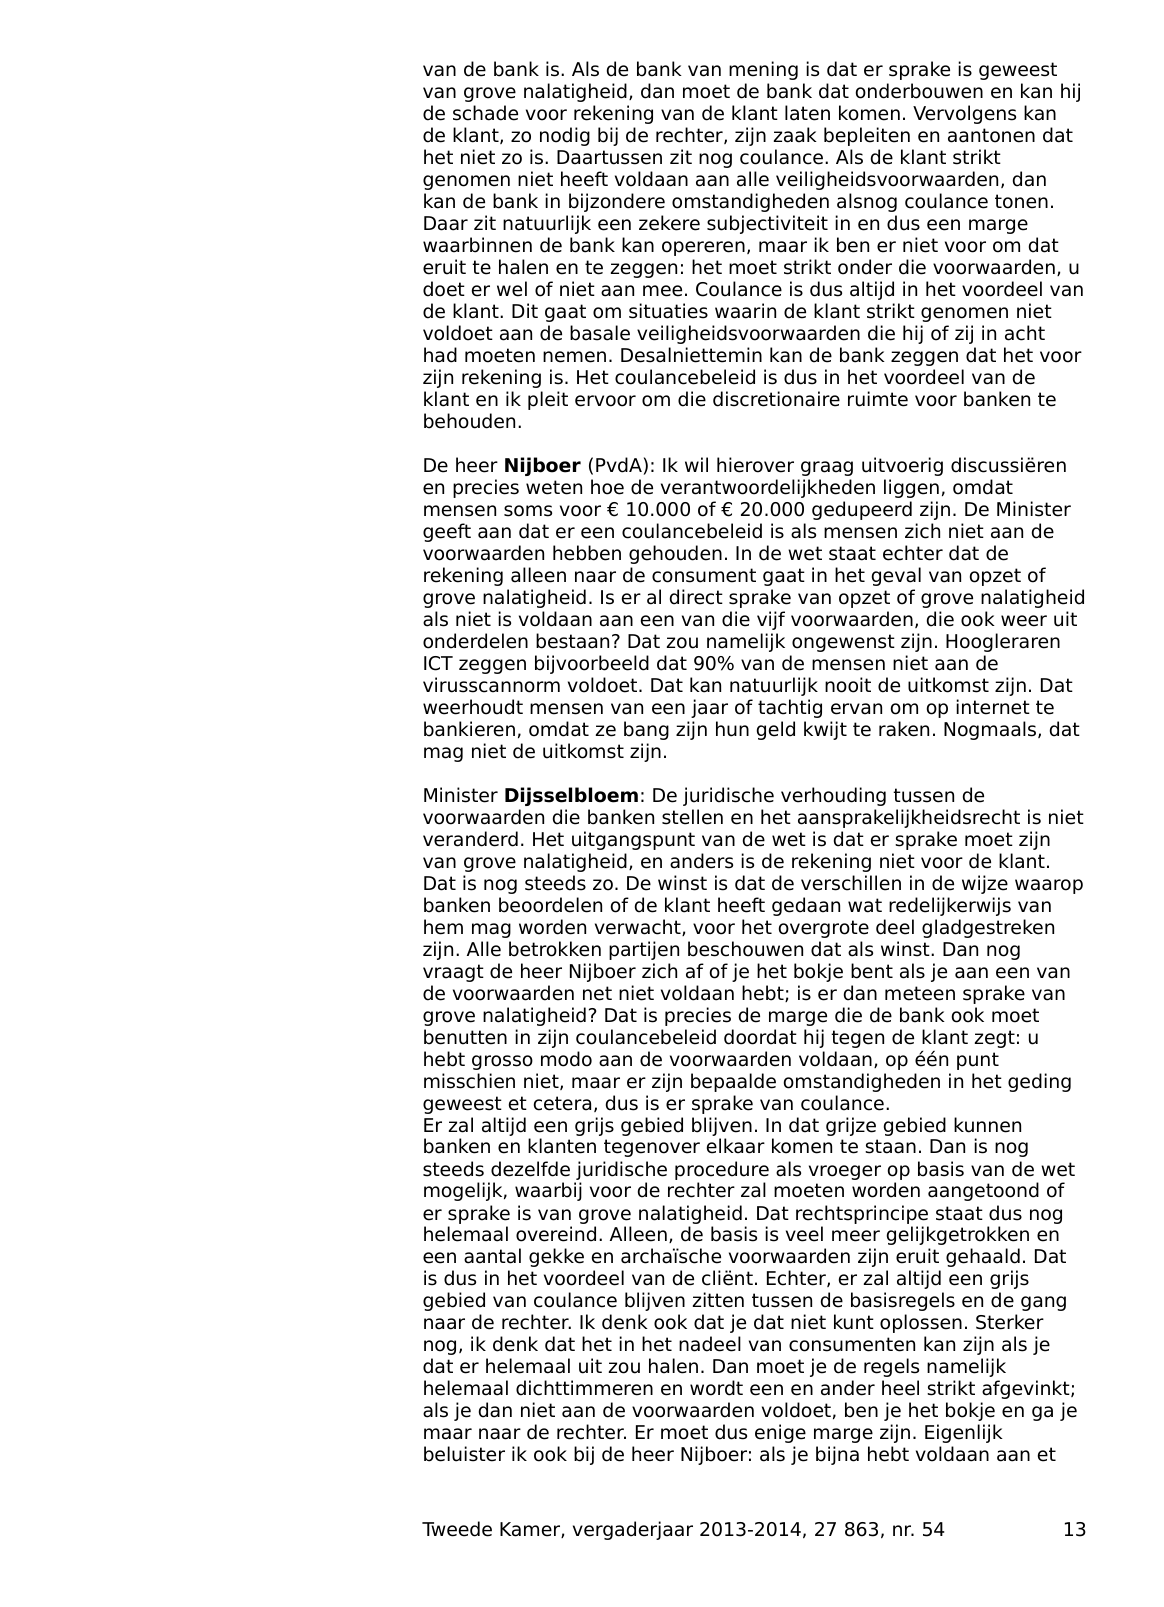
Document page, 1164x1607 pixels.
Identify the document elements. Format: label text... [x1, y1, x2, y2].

text Er zal altijd een grijs gebied blijven. In dat grijze gebied kunnen banken en klanten tegenover elkaar komen te staan. Dan is nog steeds dezelfde juridische procedure als vroeger op basis van de wet mogelijk, waarbij voor de rechter zal moeten worden aangetoond of er sprake is van grove nalatigheid. Dat rechtsprincipe staat dus nog helemaal overeind. Alleen, de basis is veel meer gelijkgetrokken en een aantal gekke en archaïsche voorwaarden zijn eruit gehaald. Dat is dus in het voordeel van de cliënt. Echter, er zal altijd een grijs gebied van coulance blijven zitten tussen de basisregels en de gang naar de rechter. Ik denk ook dat je dat niet kunt oplossen. Sterker nog, ik denk dat het in het nadeel van consumenten kan zijn als je dat er helemaal uit zou halen. Dan moet je de regels namelijk helemaal dichttimmeren en wordt een en ander heel strikt afgevinkt; als je dan niet aan de voorwaarden voldoet, ben je het bokje en ga je maar naar de rechter. Er moet dus enige marge zijn. Eigenlijk beluister ik ook bij de heer Nijboer: als je bijna hebt voldaan aan et [422, 1114, 1087, 1466]
text Minister Dijsselbloem: De juridische verhouding tussen de voorwaarden die banken stellen en het aansprakelijkheidsrecht is niet veranderd. Het uitgangspunt van de wet is dat er sprake moet zijn van grove nalatigheid, en anders is de rekening niet voor de klant. Dat is nog steeds zo. De winst is dat de verschillen in de wijze waarop banken beoordelen of de klant heeft gedaan wat redelijkerwijs van hem mag worden verwacht, voor het overgrote deel gladgestreken zijn. Alle betrokken partijen beschouwen dat als winst. Dan nog vraagt de heer Nijboer zich af of je het bokje bent als je aan een van de voorwaarden net niet voldaan hebt; is er dan meteen sprake van grove nalatigheid? Dat is precies de marge die de bank ook moet benutten in zijn coulancebeleid doordat hij tegen de klant zegt: u hebt grosso modo aan de voorwaarden voldaan, op één punt misschien niet, maar er zijn bepaalde omstandigheden in het geding geweest et cetera, dus is er sprake van coulance. [422, 785, 1087, 1114]
text De heer Nijboer (PvdA): Ik wil hierover graag uitvoerig discussiëren en precies weten hoe de verantwoordelijkheden liggen, omdat mensen soms voor € 10.000 of € 20.000 gedupeerd zijn. De Minister geeft aan dat er een coulancebeleid is als mensen zich niet aan de voorwaarden hebben gehouden. In de wet staat echter dat de rekening alleen naar de consument gaat in het geval van opzet of grove nalatigheid. Is er al direct sprake van opzet of grove nalatigheid als niet is voldaan aan een van die vijf voorwaarden, die ook weer uit onderdelen bestaan? Dat zou namelijk ongewenst zijn. Hoogleraren ICT zeggen bijvoorbeeld dat 90% van de mensen niet aan de virusscannorm voldoet. Dat kan natuurlijk nooit de uitkomst zijn. Dat weerhoudt mensen van een jaar of tachtig ervan om op internet te bankieren, omdat ze bang zijn hun geld kwijt te raken. Nogmaals, dat mag niet de uitkomst zijn. [422, 455, 1087, 763]
text van de bank is. Als de bank van mening is dat er sprake is geweest van grove nalatigheid, dan moet de bank dat onderbouwen en kan hij de schade voor rekening van de klant laten komen. Vervolgens kan de klant, zo nodig bij de rechter, zijn zaak bepleiten en aantonen dat het niet zo is. Daartussen zit nog coulance. Als de klant strikt genomen niet heeft voldaan aan alle veiligheidsvoorwaarden, dan kan de bank in bijzondere omstandigheden alsnog coulance tonen. Daar zit natuurlijk een zekere subjectiviteit in en dus een marge waarbinnen de bank kan opereren, maar ik ben er niet voor om dat eruit te halen en te zeggen: het moet strikt onder die voorwaarden, u doet er wel of niet aan mee. Coulance is dus altijd in het voordeel van de klant. Dit gaat om situaties waarin de klant strikt genomen niet voldoet aan de basale veiligheidsvoorwaarden die hij of zij in acht had moeten nemen. Desalniettemin kan de bank zeggen dat het voor zijn rekening is. Het coulancebeleid is dus in het voordeel van de klant en ik pleit ervoor om die discretionaire ruimte voor banken te behouden. [422, 59, 1087, 433]
